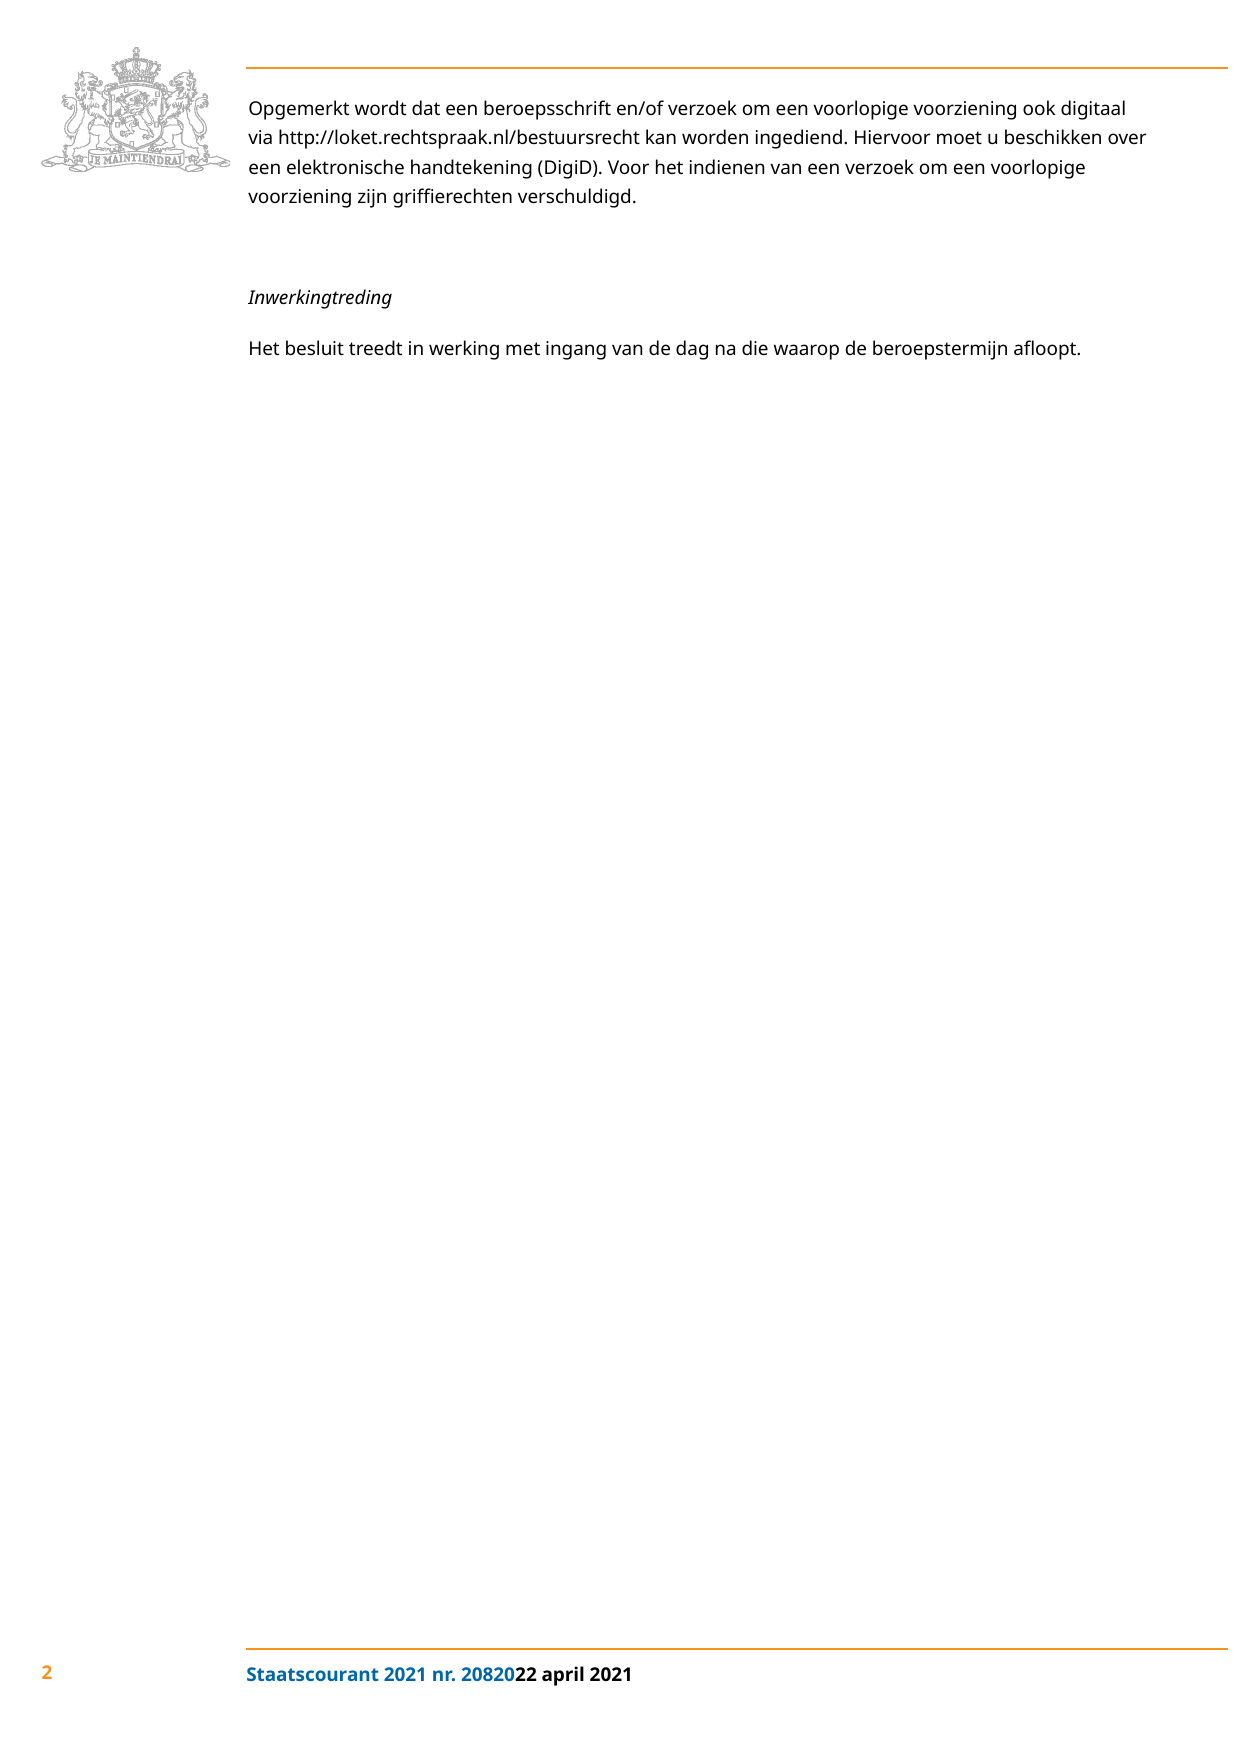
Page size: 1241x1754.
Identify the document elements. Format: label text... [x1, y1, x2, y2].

text Inwerkingtreding [248, 284, 1152, 310]
text Het besluit treedt in werking met ingang van de dag na die waarop de beroepstermijn afloopt. [248, 335, 1152, 361]
picture [41, 47, 231, 172]
text Opgemerkt wordt dat een beroepsschrift en/of verzoek om een voorlopige voorziening ook digitaal via http://loket.rechtspraak.nl/bestuursrecht kan worden ingediend. Hiervoor moet u beschikken over een elektronische handtekening (DigiD). Voor het indienen van een verzoek om een voorlopige voorziening zijn griffierechten verschuldigd. [248, 95, 1152, 209]
